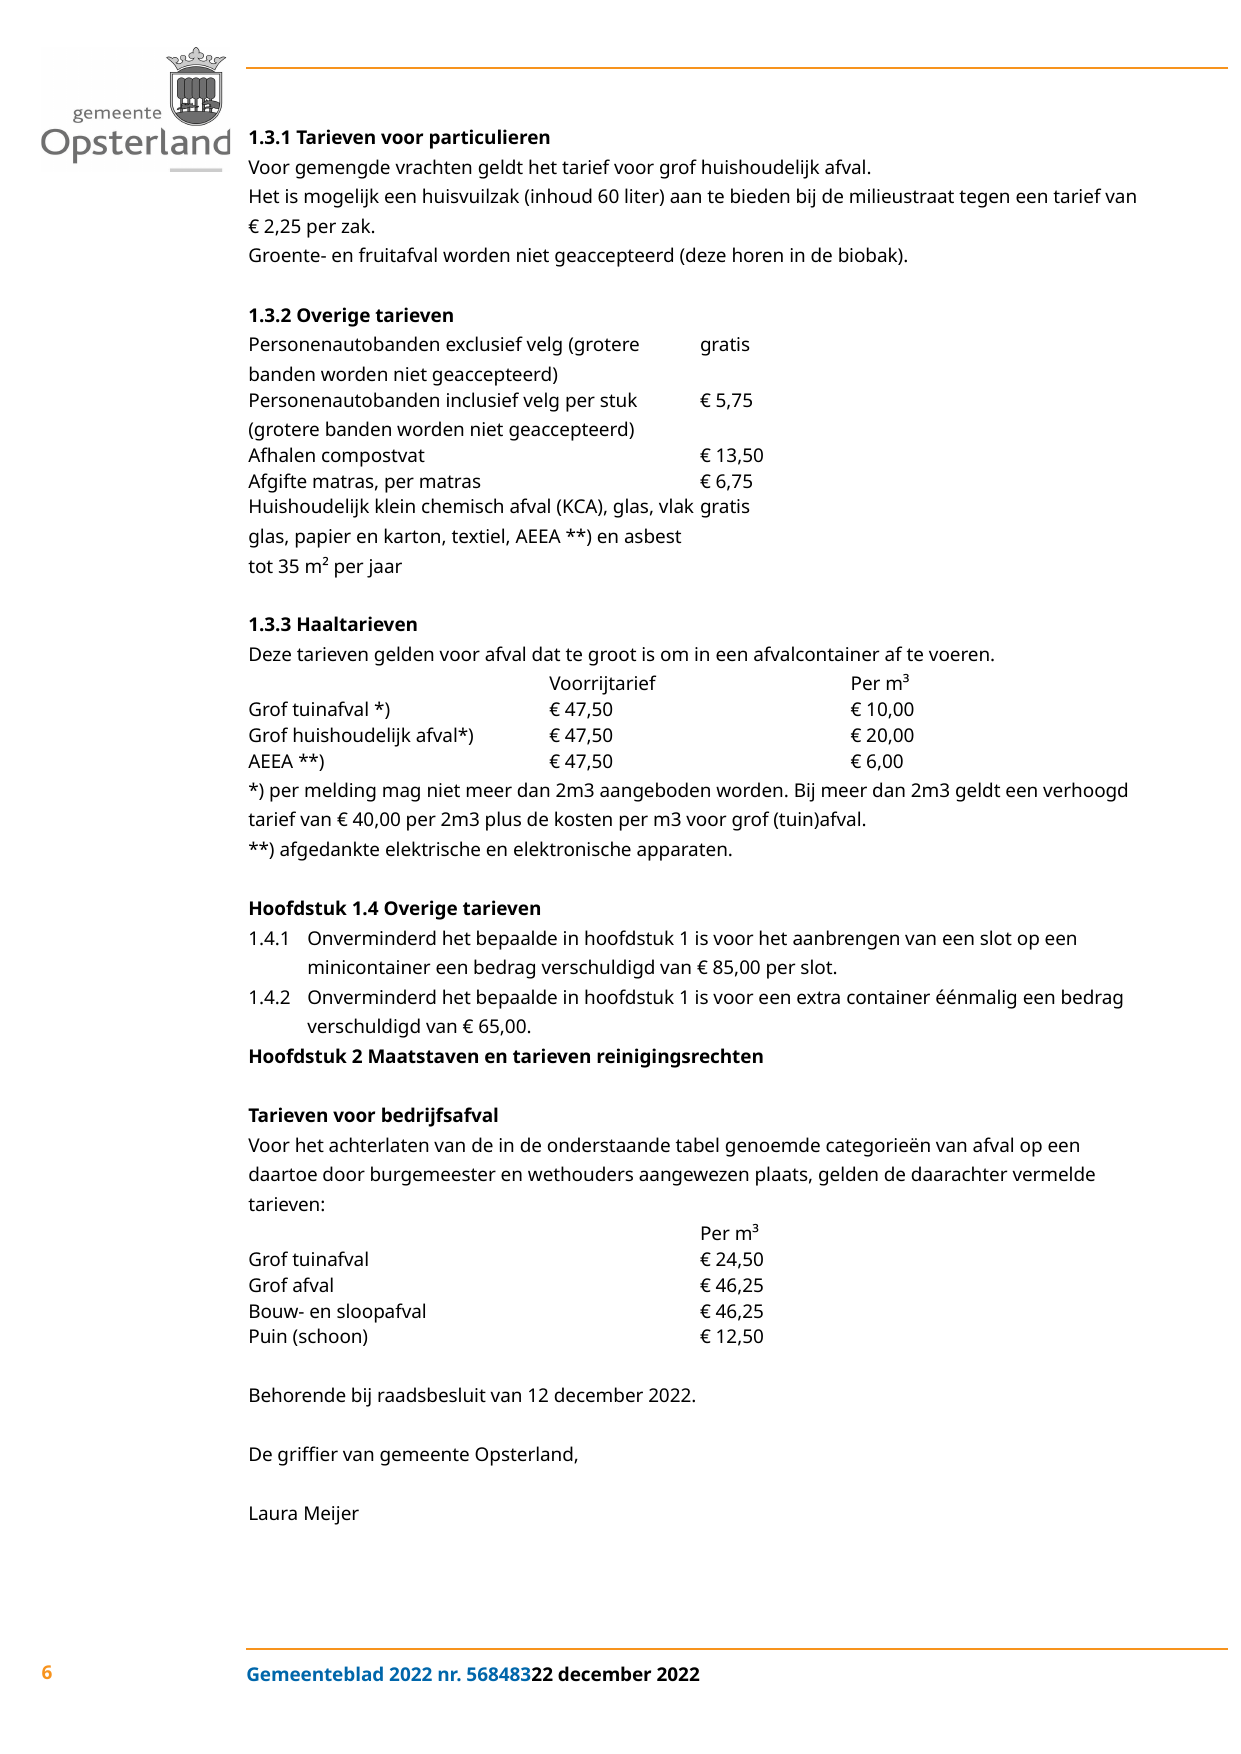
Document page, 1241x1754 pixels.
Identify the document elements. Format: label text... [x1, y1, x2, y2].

table_cell Afhalen compostvat [248, 442, 700, 468]
picture [41, 47, 231, 172]
text 1.3.3 Haaltarieven [248, 611, 1152, 637]
table_header Voorrijtarief [549, 671, 850, 696]
text Hoofdstuk 1.4 Overige tarieven [248, 895, 1152, 921]
list Onverminderd het bepaalde in hoofdstuk 1 is voor een extra container éénmalig een bedrag verschuldigd van € 65,00. [248, 984, 1152, 1039]
text Voor het achterlaten van de in de onderstaande tabel genoemde categorieën van afval op een daartoe door burgemeester en wethouders aangewezen plaats, gelden de daarachter vermelde tarieven: [248, 1132, 1152, 1217]
text Hoofdstuk 2 Maatstaven en tarieven reinigingsrechten [248, 1043, 1152, 1069]
table_cell € 24,50 [700, 1246, 1152, 1272]
table_cell € 10,00 [850, 696, 1152, 722]
table_cell Grof tuinafval [248, 1246, 700, 1272]
table_cell € 6,00 [850, 748, 1152, 773]
table_cell Grof afval [248, 1272, 700, 1298]
text Behorende bij raadsbesluit van 12 december 2022. [248, 1382, 1152, 1408]
text 1.3.1 Tarieven voor particulieren [248, 124, 1152, 150]
table_cell € 20,00 [850, 722, 1152, 748]
text De griffier van gemeente Opsterland, [248, 1441, 1152, 1467]
text **) afgedankte elektrische en elektronische apparaten. [248, 836, 1152, 862]
table_cell € 5,75 [700, 387, 1152, 442]
table_cell Bouw- en sloopafval [248, 1298, 700, 1323]
text Tarieven voor bedrijfsafval [248, 1102, 1152, 1128]
text Het is mogelijk een huisvuilzak (inhoud 60 liter) aan te bieden bij de milieustraat tegen een tarief van € 2,25 per zak. [248, 183, 1152, 239]
table_cell Afgifte matras, per matras [248, 468, 700, 494]
table_cell € 46,25 [700, 1272, 1152, 1298]
list Onverminderd het bepaalde in hoofdstuk 1 is voor het aanbrengen van een slot op een minicontainer een bedrag verschuldigd van € 85,00 per slot. [248, 925, 1152, 980]
text Laura Meijer [248, 1500, 1152, 1526]
table_cell € 13,50 [700, 442, 1152, 468]
text *) per melding mag niet meer dan 2m3 aangeboden worden. Bij meer dan 2m3 geldt een verhoogd tarief van € 40,00 per 2m3 plus de kosten per m3 voor grof (tuin)afval. [248, 777, 1152, 832]
table_cell Personenautobanden inclusief velg per stuk (grotere banden worden niet geaccepteerd) [248, 387, 700, 442]
table_header Personenautobanden exclusief velg (grotere banden worden niet geaccepteerd) [248, 332, 700, 387]
text 1.3.2 Overige tarieven [248, 302, 1152, 328]
table_cell Puin (schoon) [248, 1324, 700, 1349]
table_cell € 47,50 [549, 696, 850, 722]
table_header [248, 1221, 700, 1246]
table_cell Huishoudelijk klein chemisch afval (KCA), glas, vlak glas, papier en karton, textiel, AEEA **) en asbest tot 35 m² per jaar [248, 494, 700, 578]
text Deze tarieven gelden voor afval dat te groot is om in een afvalcontainer af te voeren. [248, 641, 1152, 667]
table_header gratis [700, 332, 1152, 387]
table_cell Grof tuinafval *) [248, 696, 549, 722]
table_cell € 6,75 [700, 468, 1152, 494]
table_cell Grof huishoudelijk afval*) [248, 722, 549, 748]
table_cell € 12,50 [700, 1324, 1152, 1349]
text Voor gemengde vrachten geldt het tarief voor grof huishoudelijk afval. [248, 154, 1152, 180]
table_cell € 47,50 [549, 722, 850, 748]
table_header Per m³ [700, 1221, 1152, 1246]
table_cell AEEA **) [248, 748, 549, 773]
table_cell gratis [700, 494, 1152, 578]
table_cell € 46,25 [700, 1298, 1152, 1323]
text Groente- en fruitafval worden niet geaccepteerd (deze horen in de biobak). [248, 243, 1152, 268]
table_cell € 47,50 [549, 748, 850, 773]
table_header [248, 671, 549, 696]
table_header Per m³ [850, 671, 1152, 696]
